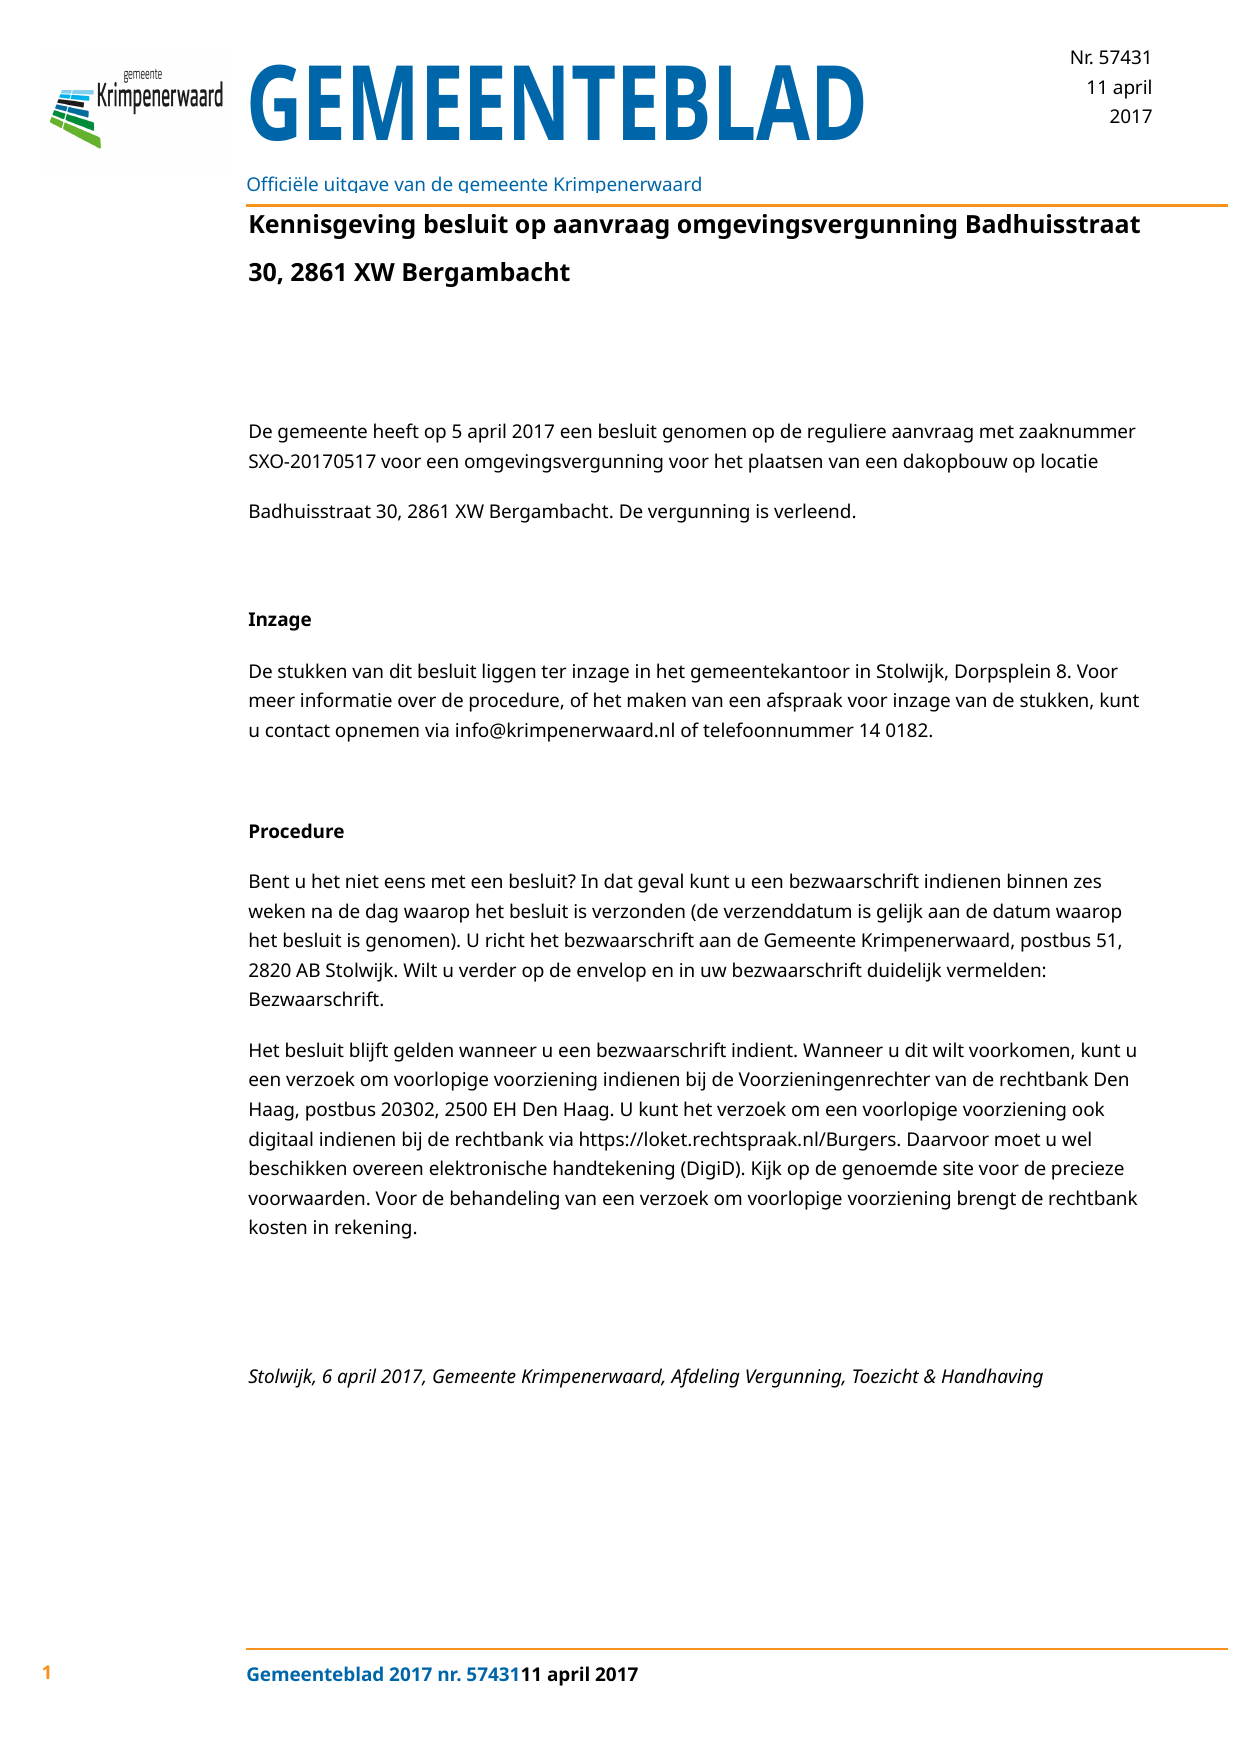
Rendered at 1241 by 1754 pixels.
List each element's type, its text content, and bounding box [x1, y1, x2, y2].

text De stukken van dit besluit liggen ter inzage in het gemeentekantoor in Stolwijk, Dorpsplein 8. Voor meer informatie over de procedure, of het maken van een afspraak voor inzage van de stukken, kunt u contact opnemen via info@krimpenerwaard.nl of telefoonnummer 14 0182. [248, 658, 1152, 743]
text Inzage [248, 603, 1152, 633]
text Badhuisstraat 30, 2861 XW Bergambacht. De vergunning is verleend. [248, 499, 1152, 524]
text De gemeente heeft op 5 april 2017 een besluit genomen op de reguliere aanvraag met zaaknummer SXO-20170517 voor een omgevingsvergunning voor het plaatsen van een dakopbouw op locatie [248, 419, 1152, 474]
text Stolwijk, 6 april 2017, Gemeente Krimpenerwaard, Afdeling Vergunning, Toezicht & Handhaving [248, 1363, 1152, 1389]
picture [41, 47, 231, 172]
text Het besluit blijft gelden wanneer u een bezwaarschrift indient. Wanneer u dit wilt voorkomen, kunt u een verzoek om voorlopige voorziening indienen bij de Voorzieningenrechter van de rechtbank Den Haag, postbus 20302, 2500 EH Den Haag. U kunt het verzoek om een voorlopige voorziening ook digitaal indienen bij de rechtbank via https://loket.rechtspraak.nl/Burgers. Daarvoor moet u wel beschikken overeen elektronische handtekening (DigiD). Kijk op de genoemde site voor de precieze voorwaarden. Voor de behandeling van een verzoek om voorlopige voorziening brengt de rechtbank kosten in rekening. [248, 1037, 1152, 1240]
text Procedure [248, 818, 1152, 844]
text Kennisgeving besluit op aanvraag omgevingsvergunning Badhuisstraat 30, 2861 XW Bergambacht [248, 207, 1152, 288]
text Bent u het niet eens met een besluit? In dat geval kunt u een bezwaarschrift indienen binnen zes weken na de dag waarop het besluit is verzonden (de verzenddatum is gelijk aan de datum waarop het besluit is genomen). U richt het bezwaarschrift aan de Gemeente Krimpenerwaard, postbus 51, 2820 AB Stolwijk. Wilt u verder op de envelop en in uw bezwaarschrift duidelijk vermelden: Bezwaarschrift. [248, 868, 1152, 1012]
